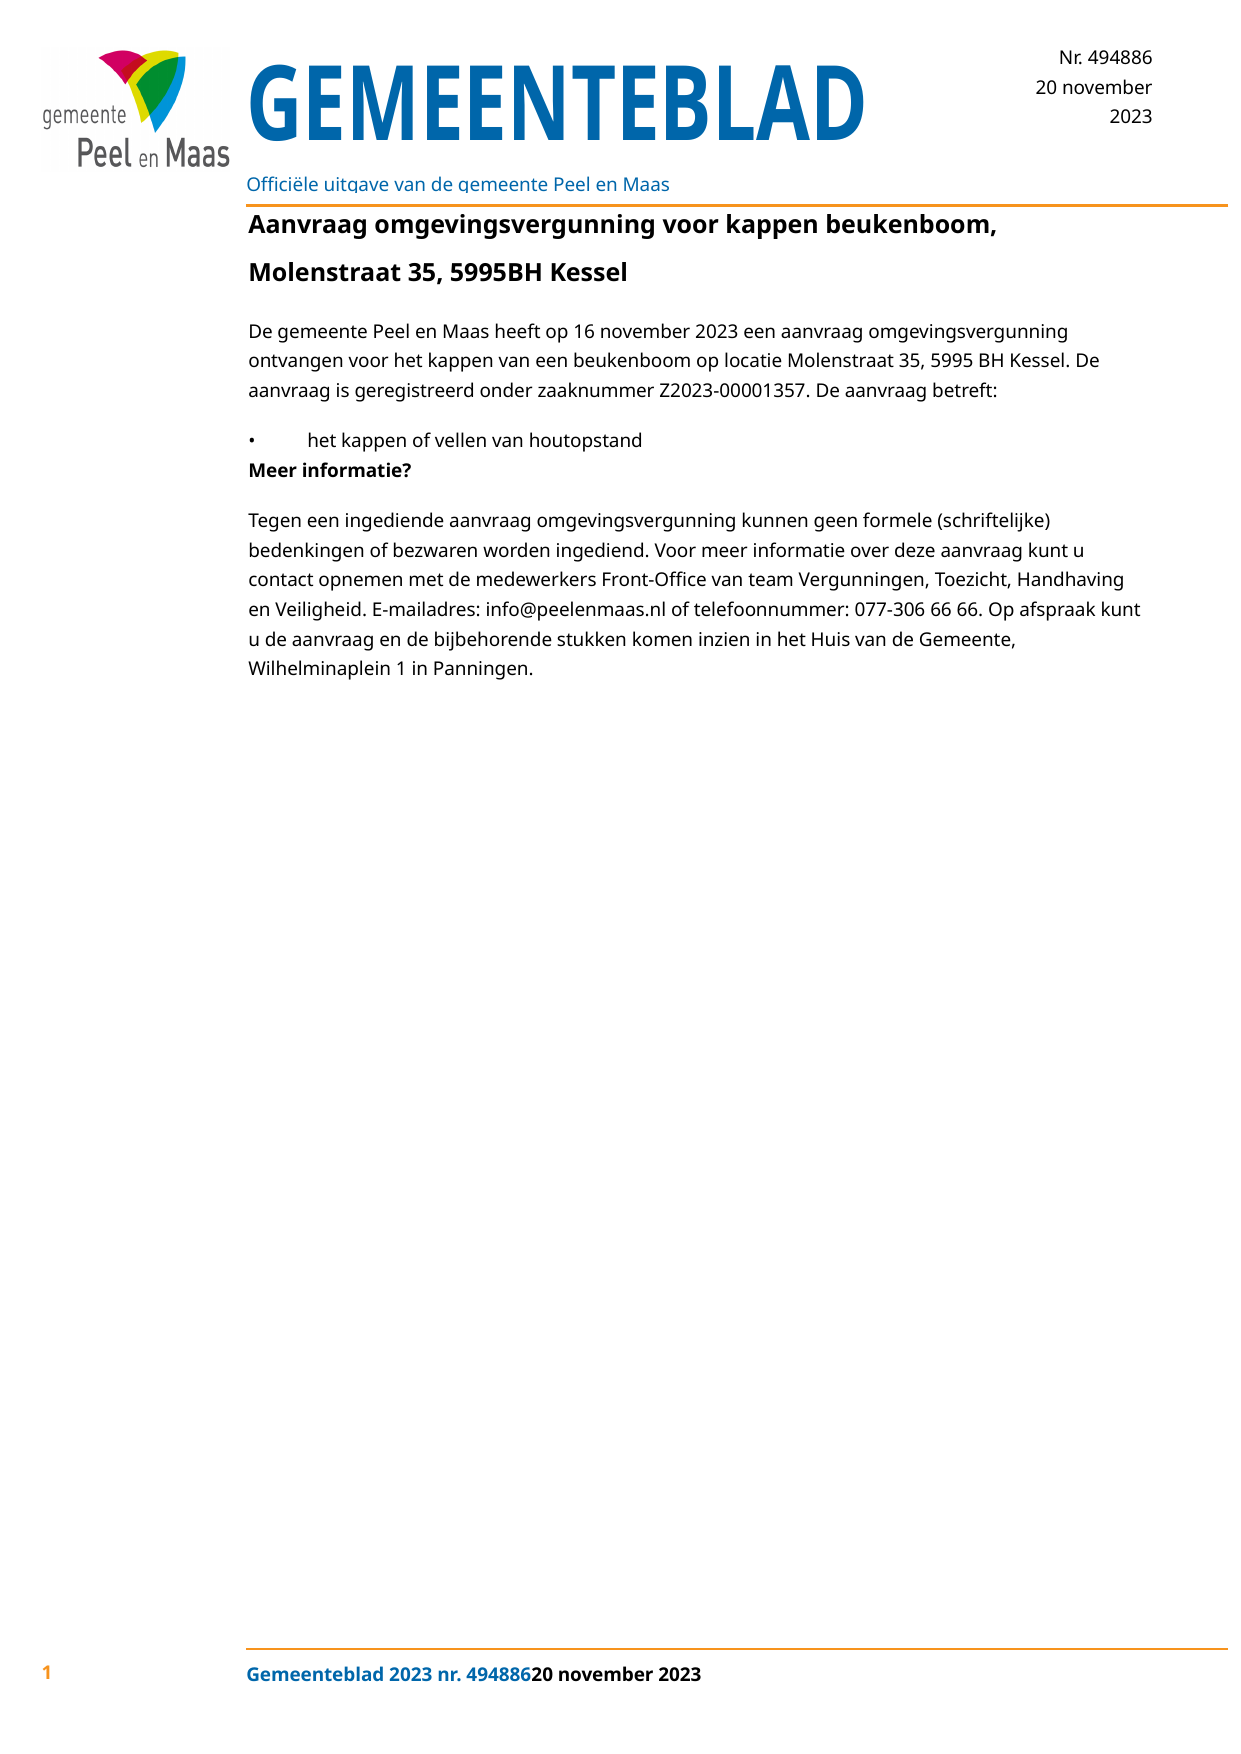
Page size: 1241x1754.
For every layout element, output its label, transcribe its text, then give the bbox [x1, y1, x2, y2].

list het kappen of vellen van houtopstand [248, 427, 1152, 453]
text De gemeente Peel en Maas heeft op 16 november 2023 een aanvraag omgevingsvergunning ontvangen voor het kappen van een beukenboom op locatie Molenstraat 35, 5995 BH Kessel. De aanvraag is geregistreerd onder zaaknummer Z2023-00001357. De aanvraag betreft: [248, 318, 1152, 403]
text Aanvraag omgevingsvergunning voor kappen beukenboom, Molenstraat 35, 5995BH Kessel [248, 207, 1152, 288]
text Meer informatie? [248, 457, 1152, 483]
text Tegen een ingediende aanvraag omgevingsvergunning kunnen geen formele (schriftelijke) bedenkingen of bezwaren worden ingediend. Voor meer informatie over deze aanvraag kunt u contact opnemen met de medewerkers Front-Office van team Vergunningen, Toezicht, Handhaving en Veiligheid. E-mailadres: info@peelenmaas.nl of telefoonnummer: 077-306 66 66. Op afspraak kunt u de aanvraag en de bijbehorende stukken komen inzien in het Huis van de Gemeente, Wilhelminaplein 1 in Panningen. [248, 507, 1152, 681]
picture [41, 47, 231, 172]
